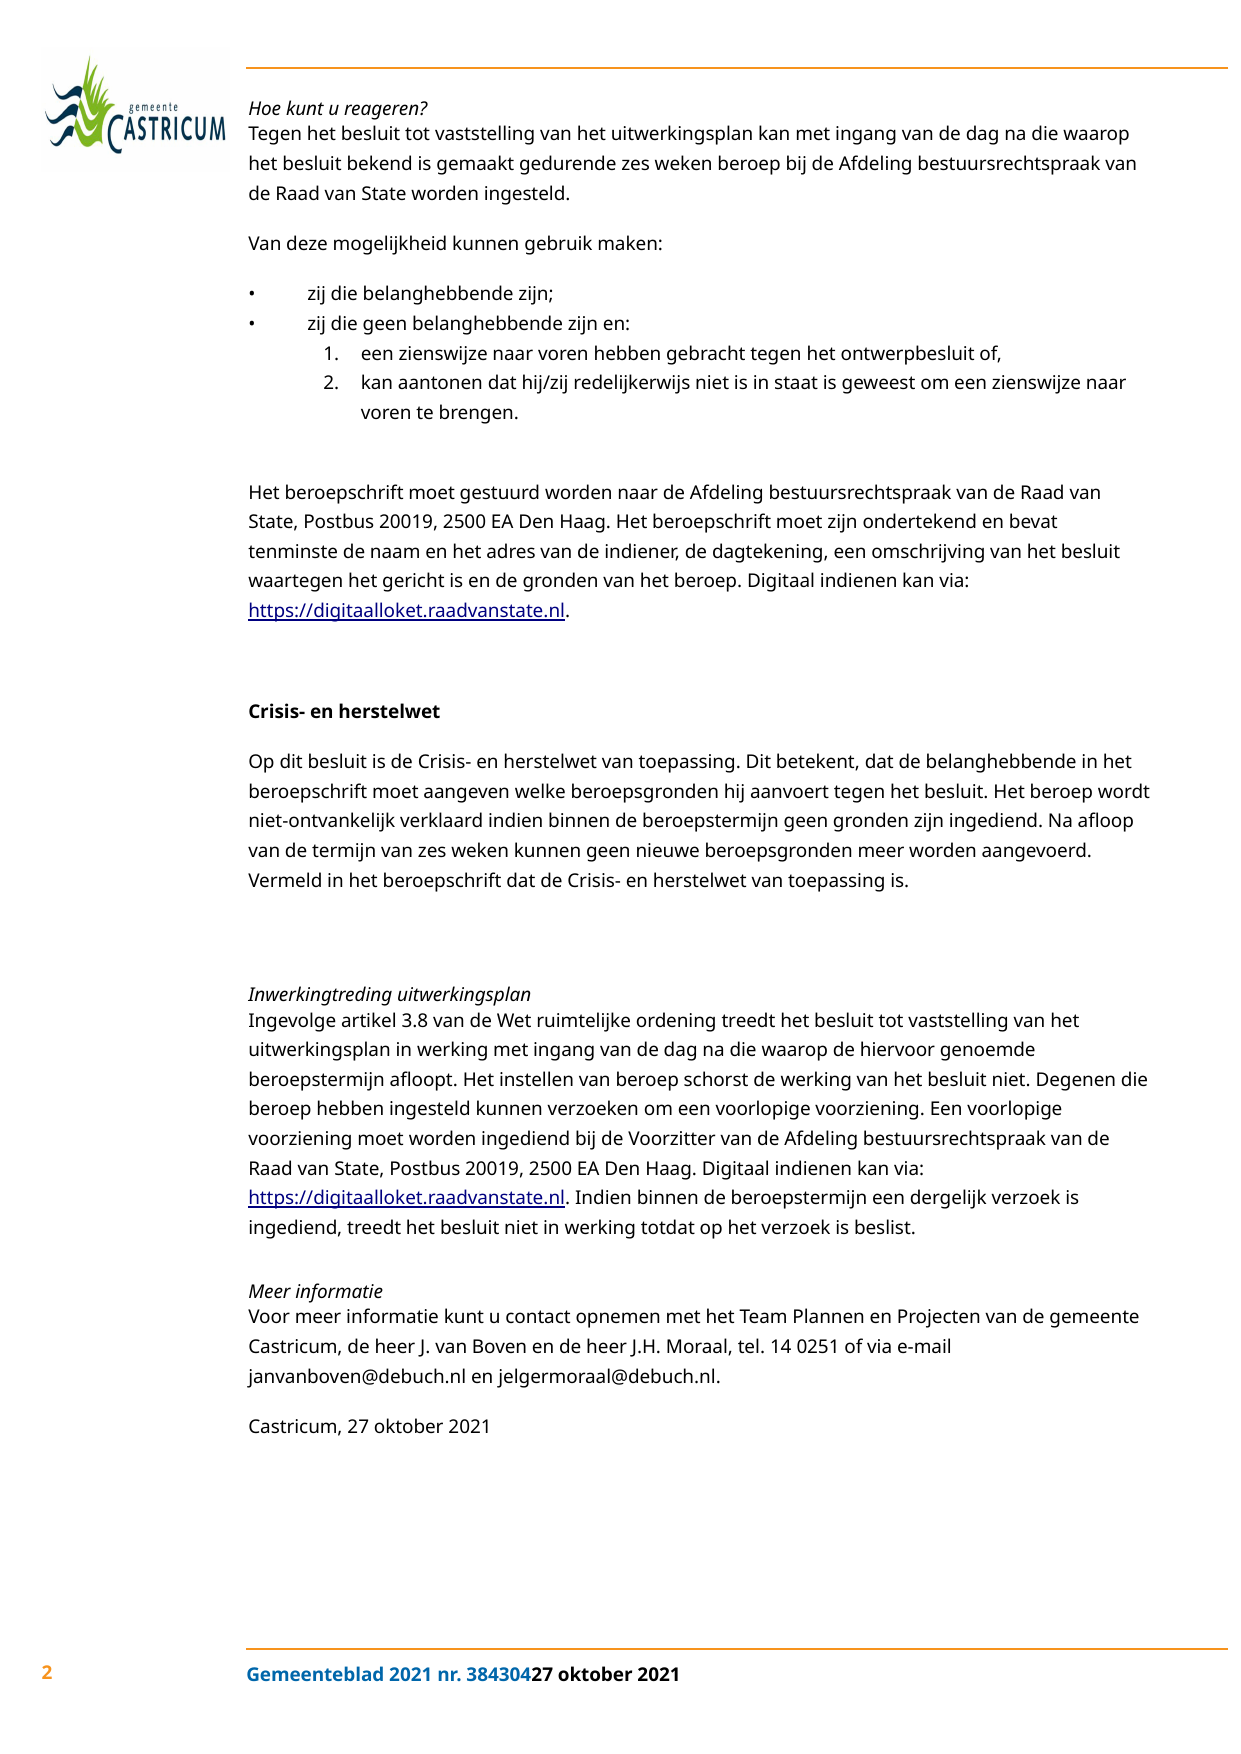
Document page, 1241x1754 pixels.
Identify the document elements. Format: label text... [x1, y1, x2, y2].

text Hoe kunt u reageren? [248, 95, 1152, 121]
list kan aantonen dat hij/zij redelijkerwijs niet is in staat is geweest om een zienswijze naar voren te brengen. [323, 369, 1152, 424]
text Castricum, 27 oktober 2021 [248, 1413, 1152, 1439]
text Crisis- en herstelwet [248, 698, 1152, 724]
text Meer informatie [248, 1278, 1152, 1304]
list een zienswijze naar voren hebben gebracht tegen het ontwerpbesluit of, [323, 340, 1152, 365]
text Van deze mogelijkheid kunnen gebruik maken: [248, 230, 1152, 256]
text Op dit besluit is de Crisis- en herstelwet van toepassing. Dit betekent, dat de belanghebbende in het beroepschrift moet aangeven welke beroepsgronden hij aanvoert tegen het besluit. Het beroep wordt niet-ontvankelijk verklaard indien binnen de beroepstermijn geen gronden zijn ingediend. Na afloop van de termijn van zes weken kunnen geen nieuwe beroepsgronden meer worden aangevoerd. Vermeld in het beroepschrift dat de Crisis- en herstelwet van toepassing is. [248, 748, 1152, 892]
text Het beroepschrift moet gestuurd worden naar de Afdeling bestuursrechtspraak van de Raad van State, Postbus 20019, 2500 EA Den Haag. Het beroepschrift moet zijn ondertekend en bevat tenminste de naam en het adres van de indiener, de dagtekening, een omschrijving van het besluit waartegen het gericht is en de gronden van het beroep. Digitaal indienen kan via: https://digitaalloket.raadvanstate.nl. [248, 479, 1152, 623]
text Tegen het besluit tot vaststelling van het uitwerkingsplan kan met ingang van de dag na die waarop het besluit bekend is gemaakt gedurende zes weken beroep bij de Afdeling bestuursrechtspraak van de Raad van State worden ingesteld. [248, 121, 1152, 205]
picture [41, 47, 231, 172]
list zij die geen belanghebbende zijn en: [248, 310, 1152, 336]
text Voor meer informatie kunt u contact opnemen met het Team Plannen en Projecten van de gemeente Castricum, de heer J. van Boven en de heer J.H. Moraal, tel. 14 0251 of via e-mail janvanboven@debuch.nl en jelgermoraal@debuch.nl. [248, 1304, 1152, 1388]
text Inwerkingtreding uitwerkingsplan [248, 981, 1152, 1007]
list zij die belanghebbende zijn; [248, 281, 1152, 306]
text Ingevolge artikel 3.8 van de Wet ruimtelijke ordening treedt het besluit tot vaststelling van het uitwerkingsplan in werking met ingang van de dag na die waarop de hiervoor genoemde beroepstermijn afloopt. Het instellen van beroep schorst de werking van het besluit niet. Degenen die beroep hebben ingesteld kunnen verzoeken om een voorlopige voorziening. Een voorlopige voorziening moet worden ingediend bij de Voorzitter van de Afdeling bestuursrechtspraak van de Raad van State, Postbus 20019, 2500 EA Den Haag. Digitaal indienen kan via: https://digitaalloket.raadvanstate.nl. Indien binnen de beroepstermijn een dergelijk verzoek is ingediend, treedt het besluit niet in werking totdat op het verzoek is beslist. [248, 1007, 1152, 1240]
